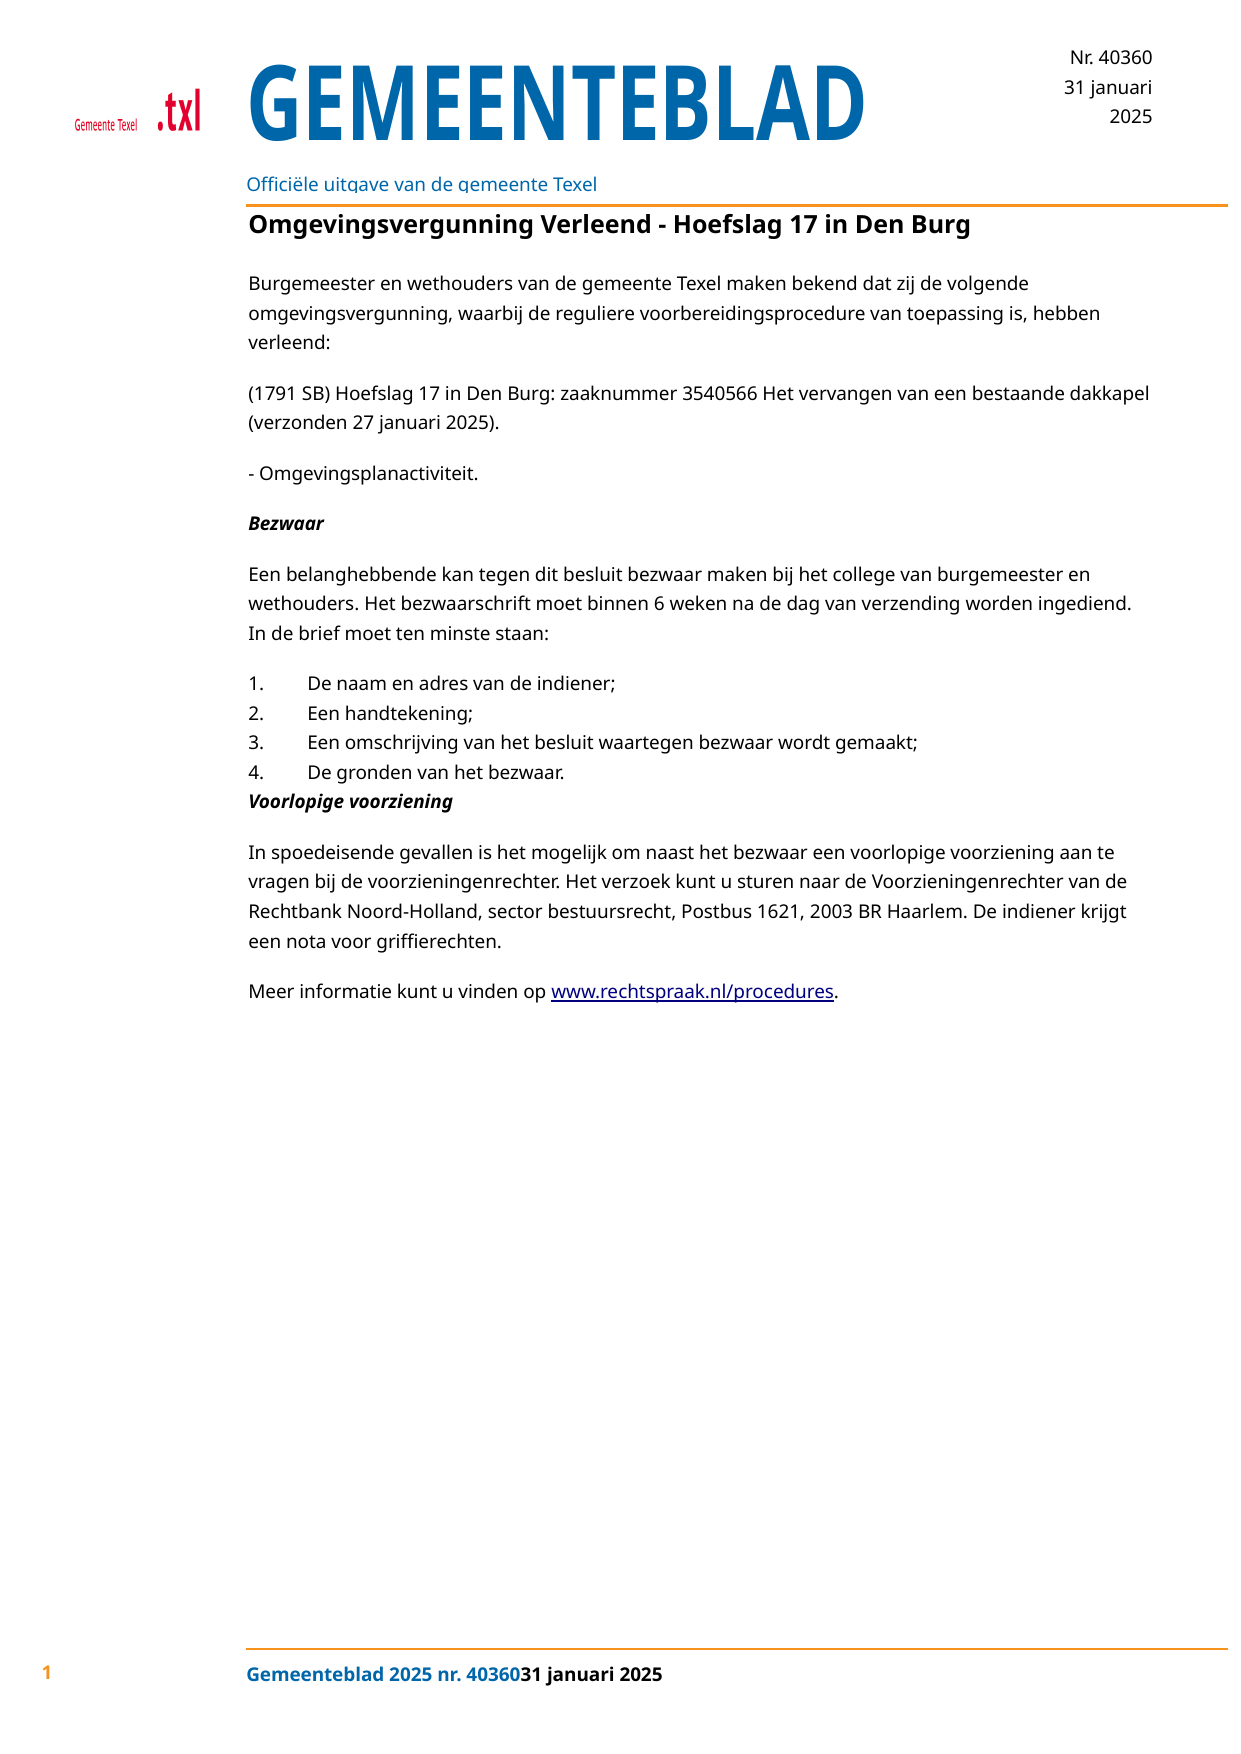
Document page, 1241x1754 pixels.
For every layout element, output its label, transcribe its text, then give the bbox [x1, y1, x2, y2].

text Bezwaar [248, 510, 1152, 536]
text Burgemeester en wethouders van de gemeente Texel maken bekend dat zij de volgende omgevingsvergunning, waarbij de reguliere voorbereidingsprocedure van toepassing is, hebben verleend: [248, 270, 1152, 355]
picture [41, 47, 231, 172]
text Een belanghebbende kan tegen dit besluit bezwaar maken bij het college van burgemeester en wethouders. Het bezwaarschrift moet binnen 6 weken na de dag van verzending worden ingediend. In de brief moet ten minste staan: [248, 561, 1152, 646]
text Voorlopige voorziening [248, 789, 1152, 814]
text In spoedeisende gevallen is het mogelijk om naast het bezwaar een voorlopige voorziening aan te vragen bij de voorzieningenrechter. Het verzoek kunt u sturen naar de Voorzieningenrechter van de Rechtbank Noord-Holland, sector bestuursrecht, Postbus 1621, 2003 BR Haarlem. De indiener krijgt een nota voor griffierechten. [248, 839, 1152, 953]
list De gronden van het bezwaar. [248, 759, 1152, 785]
list Een handtekening; [248, 700, 1152, 726]
text Omgevingsvergunning Verleend - Hoefslag 17 in Den Burg [248, 207, 1152, 241]
text (1791 SB) Hoefslag 17 in Den Burg: zaaknummer 3540566 Het vervangen van een bestaande dakkapel (verzonden 27 januari 2025). [248, 380, 1152, 435]
text - Omgevingsplanactiviteit. [248, 460, 1152, 486]
text Meer informatie kunt u vinden op www.rechtspraak.nl/procedures. [248, 978, 1152, 1004]
list Een omschrijving van het besluit waartegen bezwaar wordt gemaakt; [248, 729, 1152, 755]
list De naam en adres van de indiener; [248, 670, 1152, 696]
